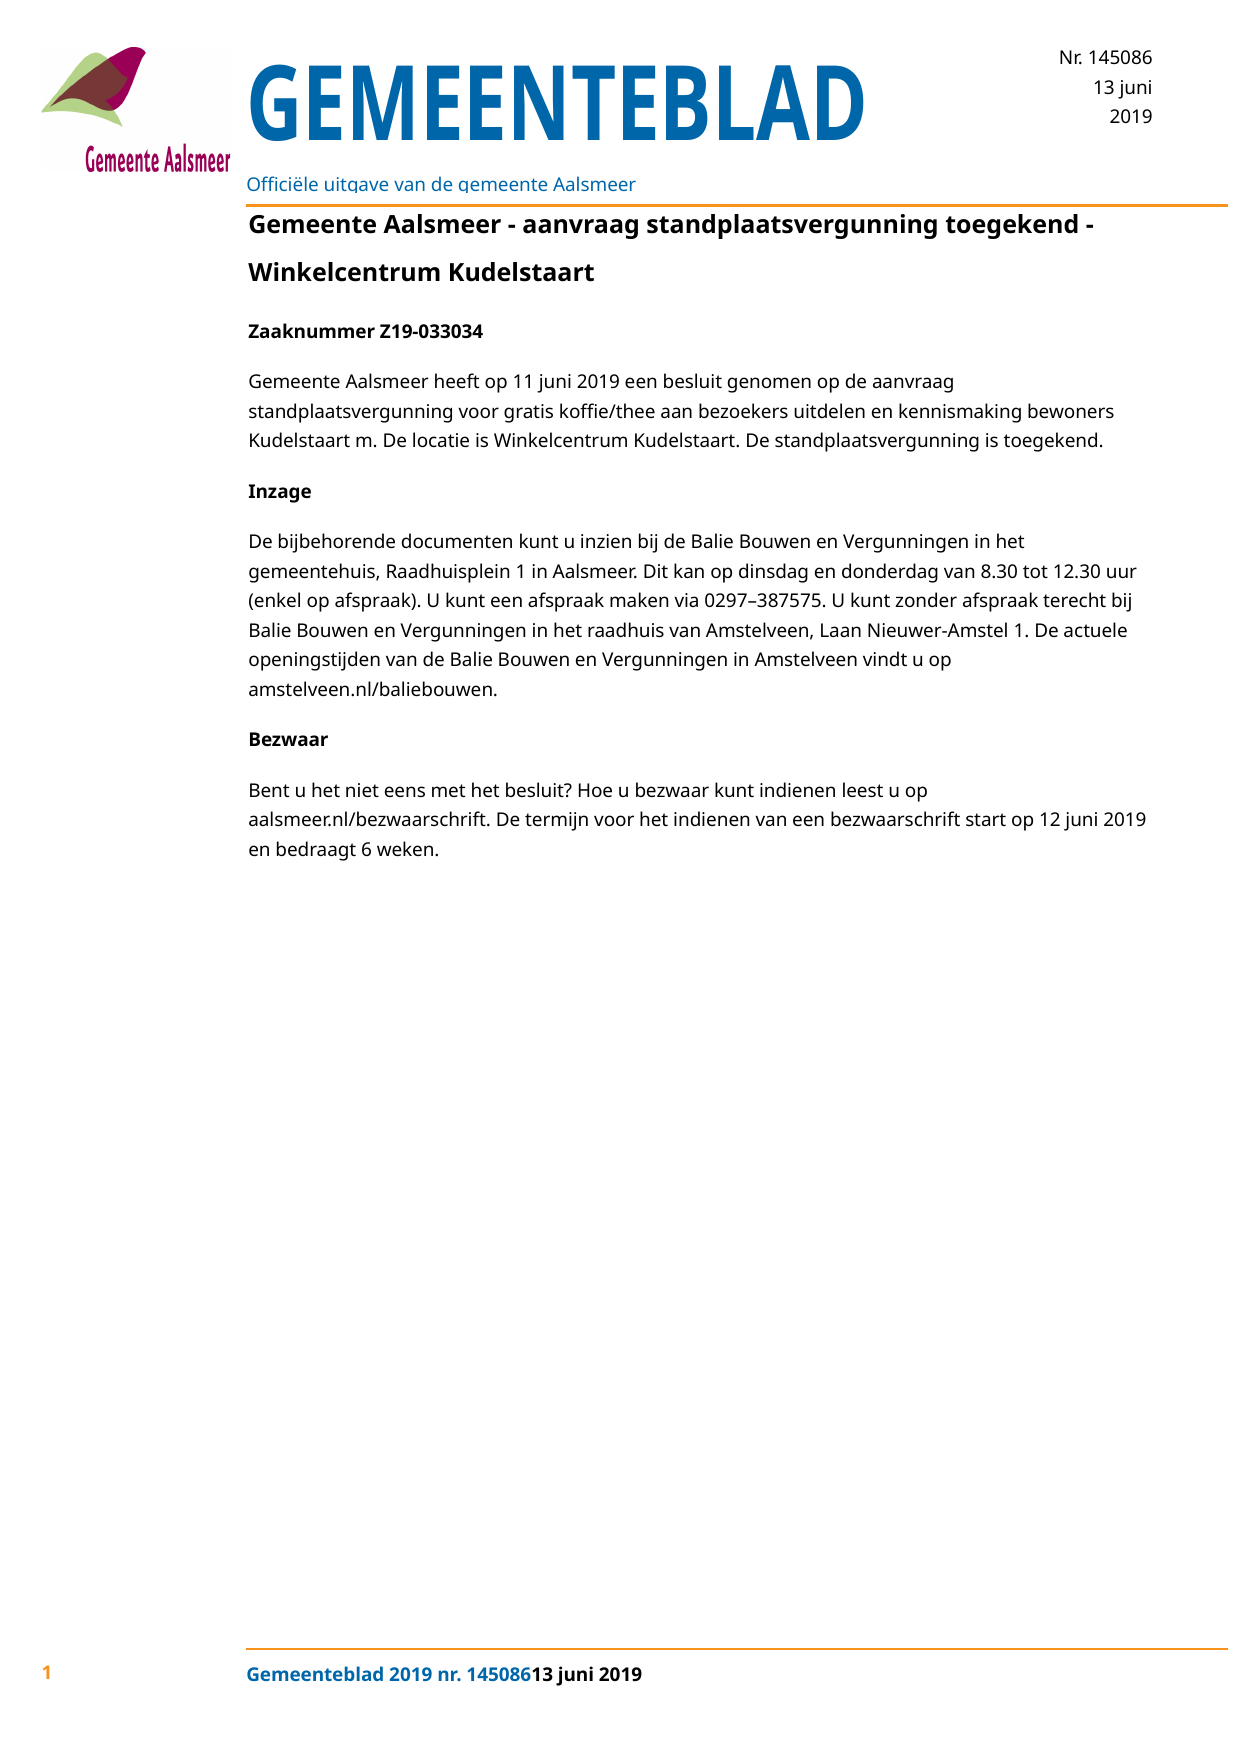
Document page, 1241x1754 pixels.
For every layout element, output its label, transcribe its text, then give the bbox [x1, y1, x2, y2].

text Inzage [248, 478, 1152, 504]
text Gemeente Aalsmeer heeft op 11 juni 2019 een besluit genomen op de aanvraag standplaatsvergunning voor gratis koffie/thee aan bezoekers uitdelen en kennismaking bewoners Kudelstaart m. De locatie is Winkelcentrum Kudelstaart. De standplaatsvergunning is toegekend. [248, 368, 1152, 453]
text Bezwaar [248, 727, 1152, 752]
picture [41, 47, 231, 172]
text Zaaknummer Z19-033034 [248, 318, 1152, 344]
text Bent u het niet eens met het besluit? Hoe u bezwaar kunt indienen leest u op aalsmeer.nl/bezwaarschrift. De termijn voor het indienen van een bezwaarschrift start op 12 juni 2019 en bedraagt 6 weken. [248, 777, 1152, 862]
text Gemeente Aalsmeer - aanvraag standplaatsvergunning toegekend - Winkelcentrum Kudelstaart [248, 207, 1152, 288]
text De bijbehorende documenten kunt u inzien bij de Balie Bouwen en Vergunningen in het gemeentehuis, Raadhuisplein 1 in Aalsmeer. Dit kan op dinsdag en donderdag van 8.30 tot 12.30 uur (enkel op afspraak). U kunt een afspraak maken via 0297–387575. U kunt zonder afspraak terecht bij Balie Bouwen en Vergunningen in het raadhuis van Amstelveen, Laan Nieuwer-Amstel 1. De actuele openingstijden van de Balie Bouwen en Vergunningen in Amstelveen vindt u op amstelveen.nl/baliebouwen. [248, 528, 1152, 702]
